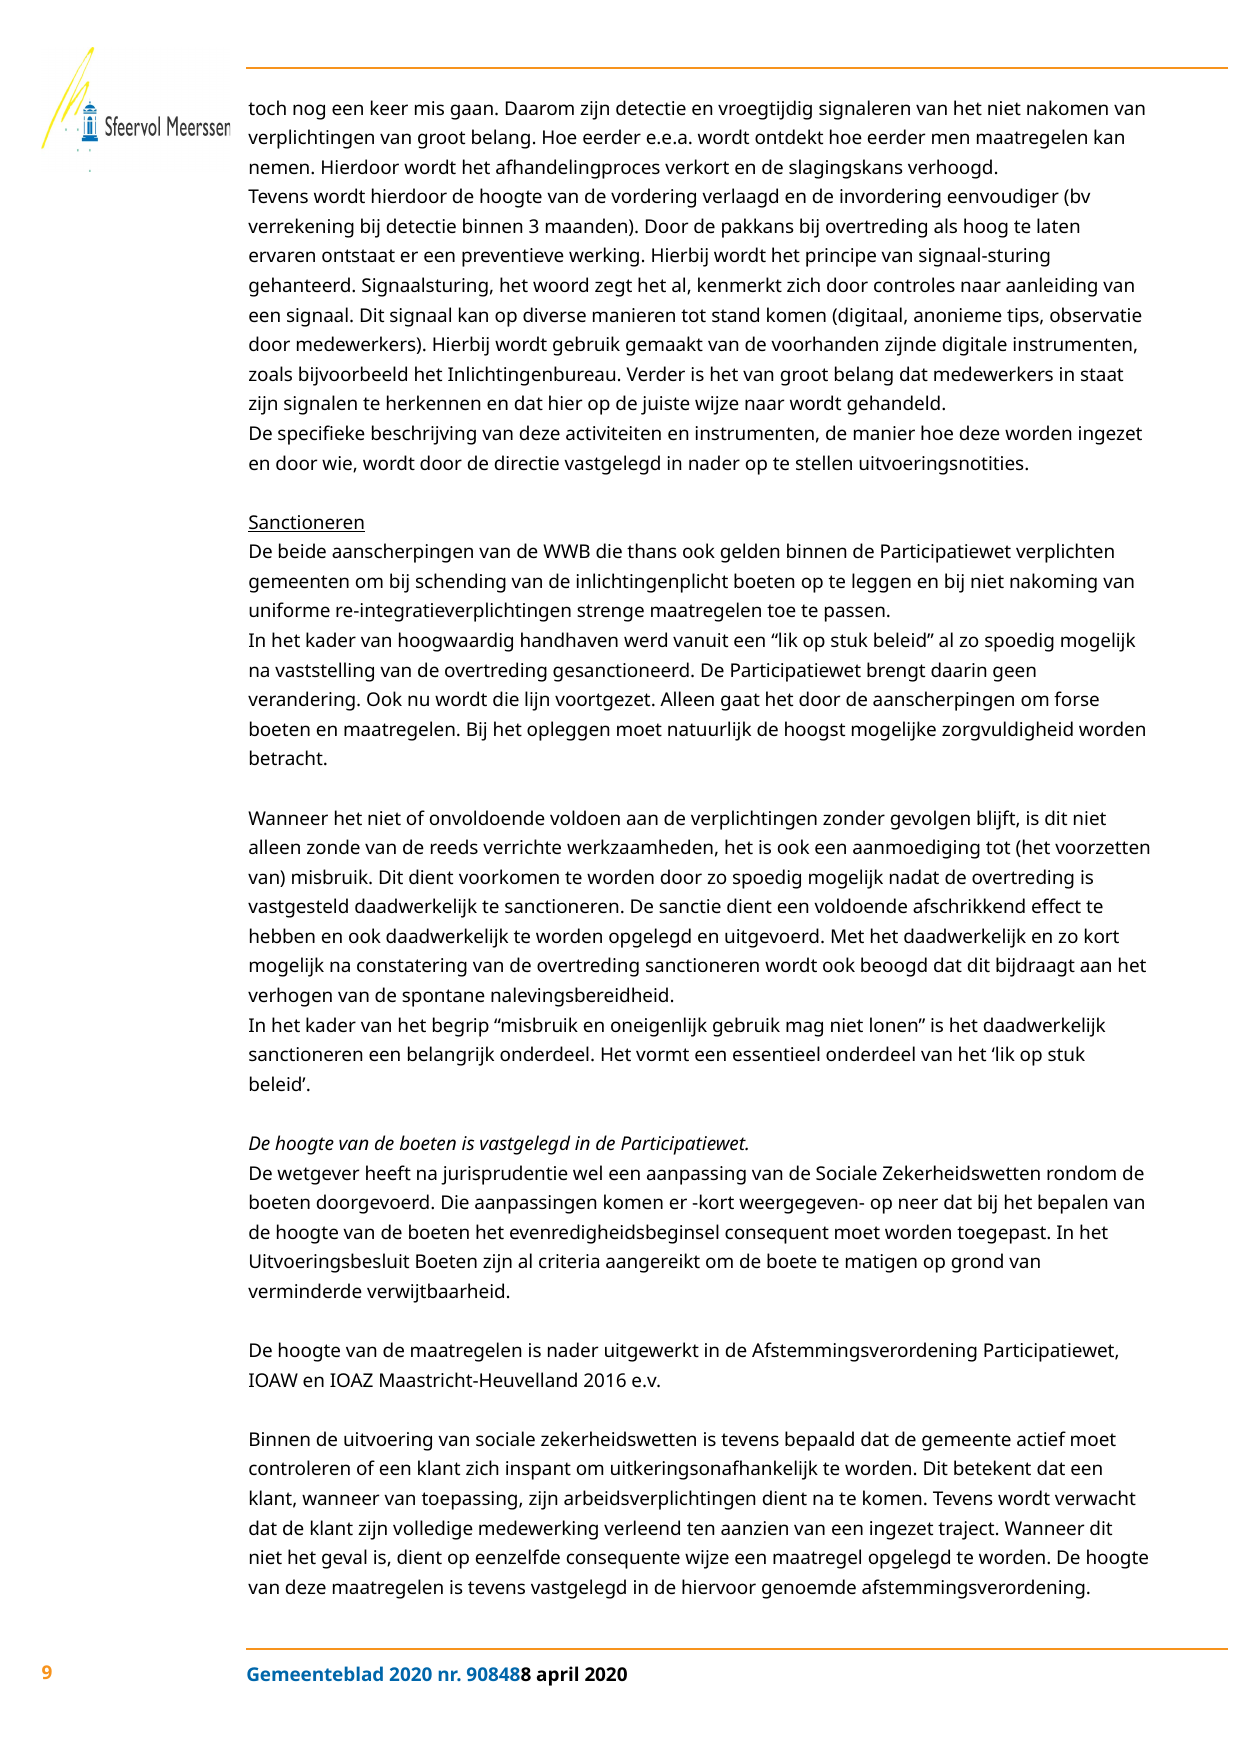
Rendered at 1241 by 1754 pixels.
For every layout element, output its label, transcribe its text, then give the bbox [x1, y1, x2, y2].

text Binnen de uitvoering van sociale zekerheidswetten is tevens bepaald dat de gemeente actief moet controleren of een klant zich inspant om uitkeringsonafhankelijk te worden. Dit betekent dat een klant, wanneer van toepassing, zijn arbeidsverplichtingen dient na te komen. Tevens wordt verwacht dat de klant zijn volledige medewerking verleend ten aanzien van een ingezet traject. Wanneer dit niet het geval is, dient op eenzelfde consequente wijze een maatregel opgelegd te worden. De hoogte van deze maatregelen is tevens vastgelegd in de hiervoor genoemde afstemmingsverordening. [248, 1426, 1152, 1600]
text Tevens wordt hierdoor de hoogte van de vordering verlaagd en de invordering eenvoudiger (bv verrekening bij detectie binnen 3 maanden). Door de pakkans bij overtreding als hoog te laten ervaren ontstaat er een preventieve werking. Hierbij wordt het principe van signaal-sturing gehanteerd. Signaalsturing, het woord zegt het al, kenmerkt zich door controles naar aanleiding van een signaal. Dit signaal kan op diverse manieren tot stand komen (digitaal, anonieme tips, observatie door medewerkers). Hierbij wordt gebruik gemaakt van de voorhanden zijnde digitale instrumenten, zoals bijvoorbeeld het Inlichtingenbureau. Verder is het van groot belang dat medewerkers in staat zijn signalen te herkennen en dat hier op de juiste wijze naar wordt gehandeld. [248, 183, 1152, 416]
text In het kader van het begrip “misbruik en oneigenlijk gebruik mag niet lonen” is het daadwerkelijk sanctioneren een belangrijk onderdeel. Het vormt een essentieel onderdeel van het ‘lik op stuk beleid’. [248, 1012, 1152, 1097]
text Wanneer het niet of onvoldoende voldoen aan de verplichtingen zonder gevolgen blijft, is dit niet alleen zonde van de reeds verrichte werkzaamheden, het is ook een aanmoediging tot (het voorzetten van) misbruik. Dit dient voorkomen te worden door zo spoedig mogelijk nadat de overtreding is vastgesteld daadwerkelijk te sanctioneren. De sanctie dient een voldoende afschrikkend effect te hebben en ook daadwerkelijk te worden opgelegd en uitgevoerd. Met het daadwerkelijk en zo kort mogelijk na constatering van de overtreding sanctioneren wordt ook beoogd dat dit bijdraagt aan het verhogen van de spontane nalevingsbereidheid. [248, 805, 1152, 1008]
text De hoogte van de boeten is vastgelegd in de Participatiewet. [248, 1130, 1152, 1156]
text De hoogte van de maatregelen is nader uitgewerkt in de Afstemmingsverordening Participatiewet, IOAW en IOAZ Maastricht-Heuvelland 2016 e.v. [248, 1337, 1152, 1393]
text De specifieke beschrijving van deze activiteiten en instrumenten, de manier hoe deze worden ingezet en door wie, wordt door de directie vastgelegd in nader op te stellen uitvoeringsnotities. [248, 420, 1152, 476]
text Sanctioneren [248, 509, 1152, 535]
text De wetgever heeft na jurisprudentie wel een aanpassing van de Sociale Zekerheidswetten rondom de boeten doorgevoerd. Die aanpassingen komen er -kort weergegeven- op neer dat bij het bepalen van de hoogte van de boeten het evenredigheidsbeginsel consequent moet worden toegepast. In het Uitvoeringsbesluit Boeten zijn al criteria aangereikt om de boete te matigen op grond van verminderde verwijtbaarheid. [248, 1160, 1152, 1304]
picture [41, 47, 231, 172]
text In het kader van hoogwaardig handhaven werd vanuit een “lik op stuk beleid” al zo spoedig mogelijk na vaststelling van de overtreding gesanctioneerd. De Participatiewet brengt daarin geen verandering. Ook nu wordt die lijn voortgezet. Alleen gaat het door de aanscherpingen om forse boeten en maatregelen. Bij het opleggen moet natuurlijk de hoogst mogelijke zorgvuldigheid worden betracht. [248, 627, 1152, 771]
text De beide aanscherpingen van de WWB die thans ook gelden binnen de Participatiewet verplichten gemeenten om bij schending van de inlichtingenplicht boeten op te leggen en bij niet nakoming van uniforme re-integratieverplichtingen strenge maatregelen toe te passen. [248, 538, 1152, 623]
text toch nog een keer mis gaan. Daarom zijn detectie en vroegtijdig signaleren van het niet nakomen van verplichtingen van groot belang. Hoe eerder e.e.a. wordt ontdekt hoe eerder men maatregelen kan nemen. Hierdoor wordt het afhandelingproces verkort en de slagingskans verhoogd. [248, 95, 1152, 180]
